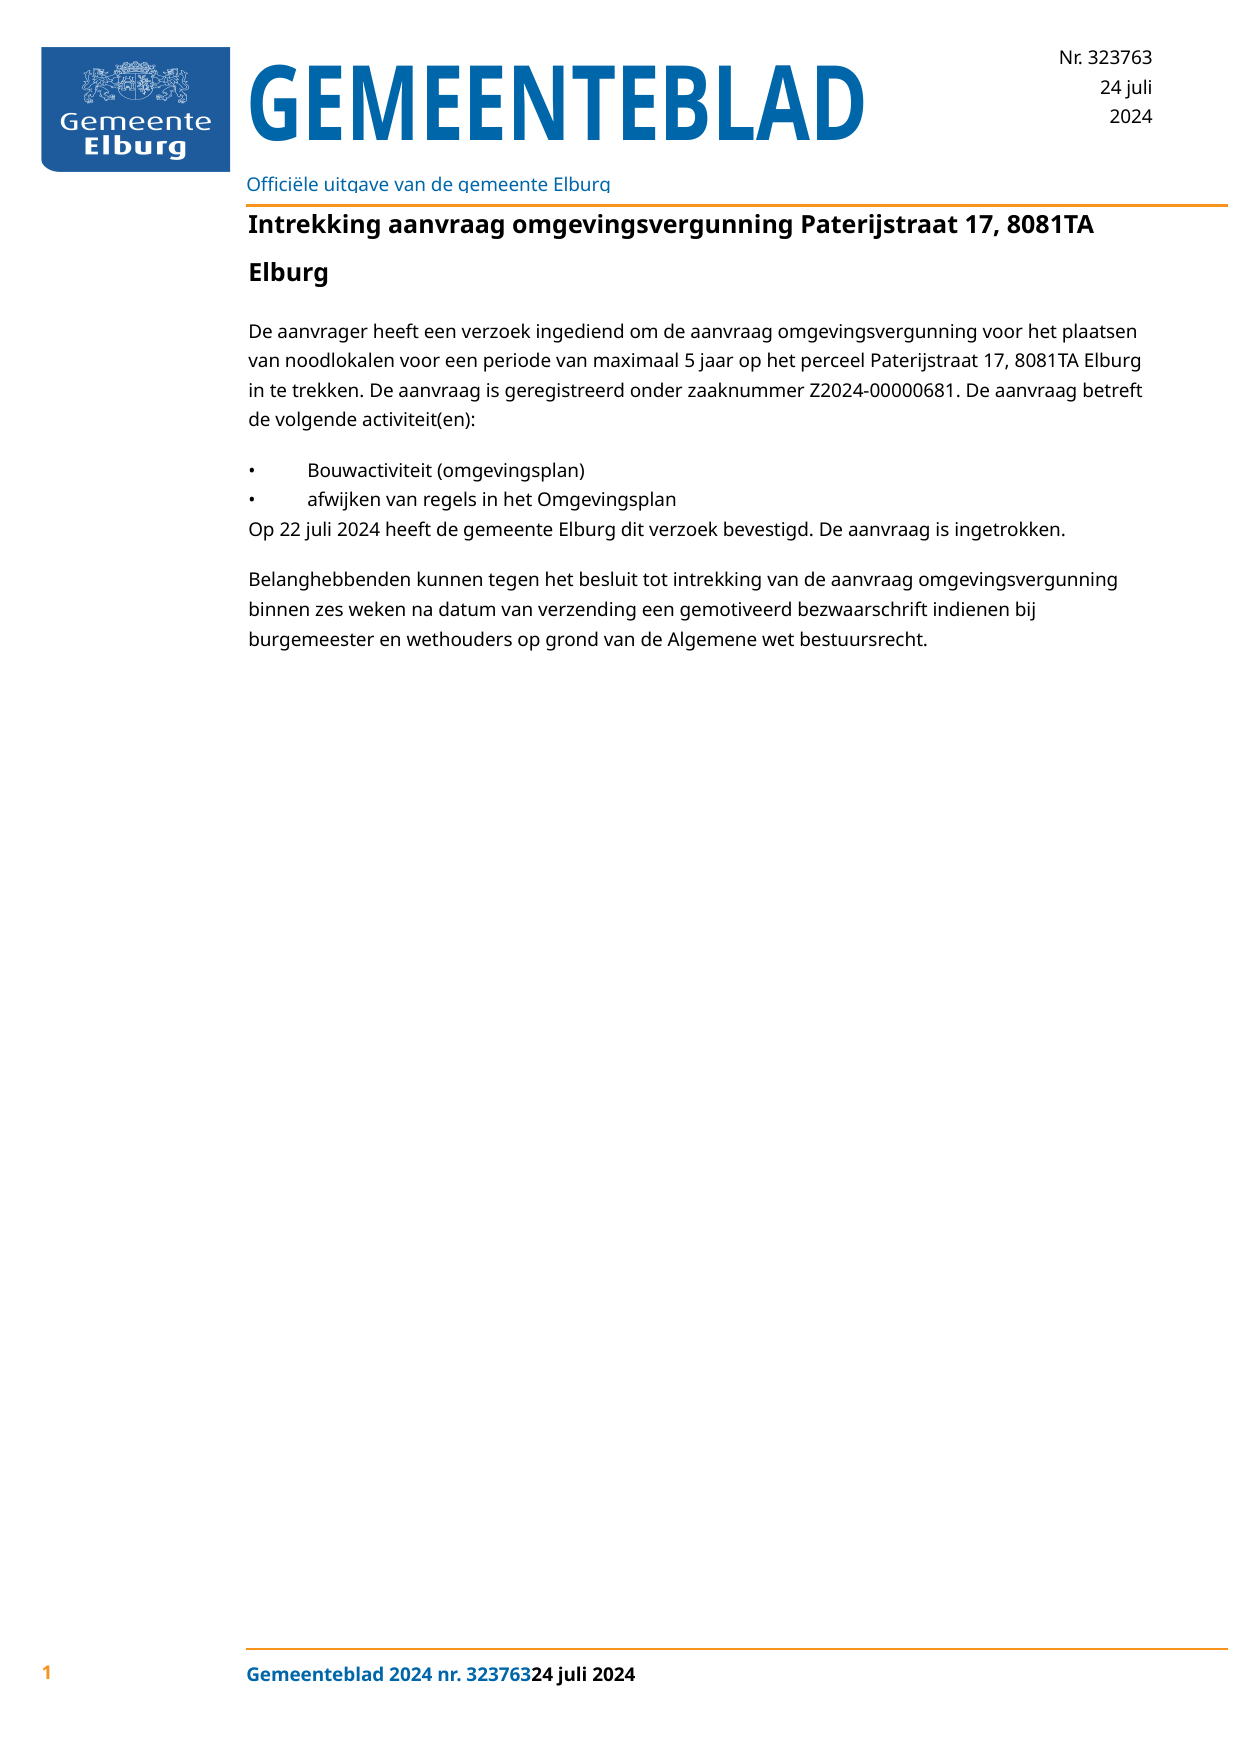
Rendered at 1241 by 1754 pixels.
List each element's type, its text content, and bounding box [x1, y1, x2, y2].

list Bouwactiviteit (omgevingsplan) [248, 457, 1152, 483]
text Intrekking aanvraag omgevingsvergunning Paterijstraat 17, 8081TA Elburg [248, 207, 1152, 288]
text Belanghebbenden kunnen tegen het besluit tot intrekking van de aanvraag omgevingsvergunning binnen zes weken na datum van verzending een gemotiveerd bezwaarschrift indienen bij burgemeester en wethouders op grond van de Algemene wet bestuursrecht. [248, 567, 1152, 652]
picture [41, 47, 231, 172]
text De aanvrager heeft een verzoek ingediend om de aanvraag omgevingsvergunning voor het plaatsen van noodlokalen voor een periode van maximaal 5 jaar op het perceel Paterijstraat 17, 8081TA Elburg in te trekken. De aanvraag is geregistreerd onder zaaknummer Z2024-00000681. De aanvraag betreft de volgende activiteit(en): [248, 318, 1152, 432]
list afwijken van regels in het Omgevingsplan [248, 487, 1152, 512]
text Op 22 juli 2024 heeft de gemeente Elburg dit verzoek bevestigd. De aanvraag is ingetrokken. [248, 516, 1152, 542]
